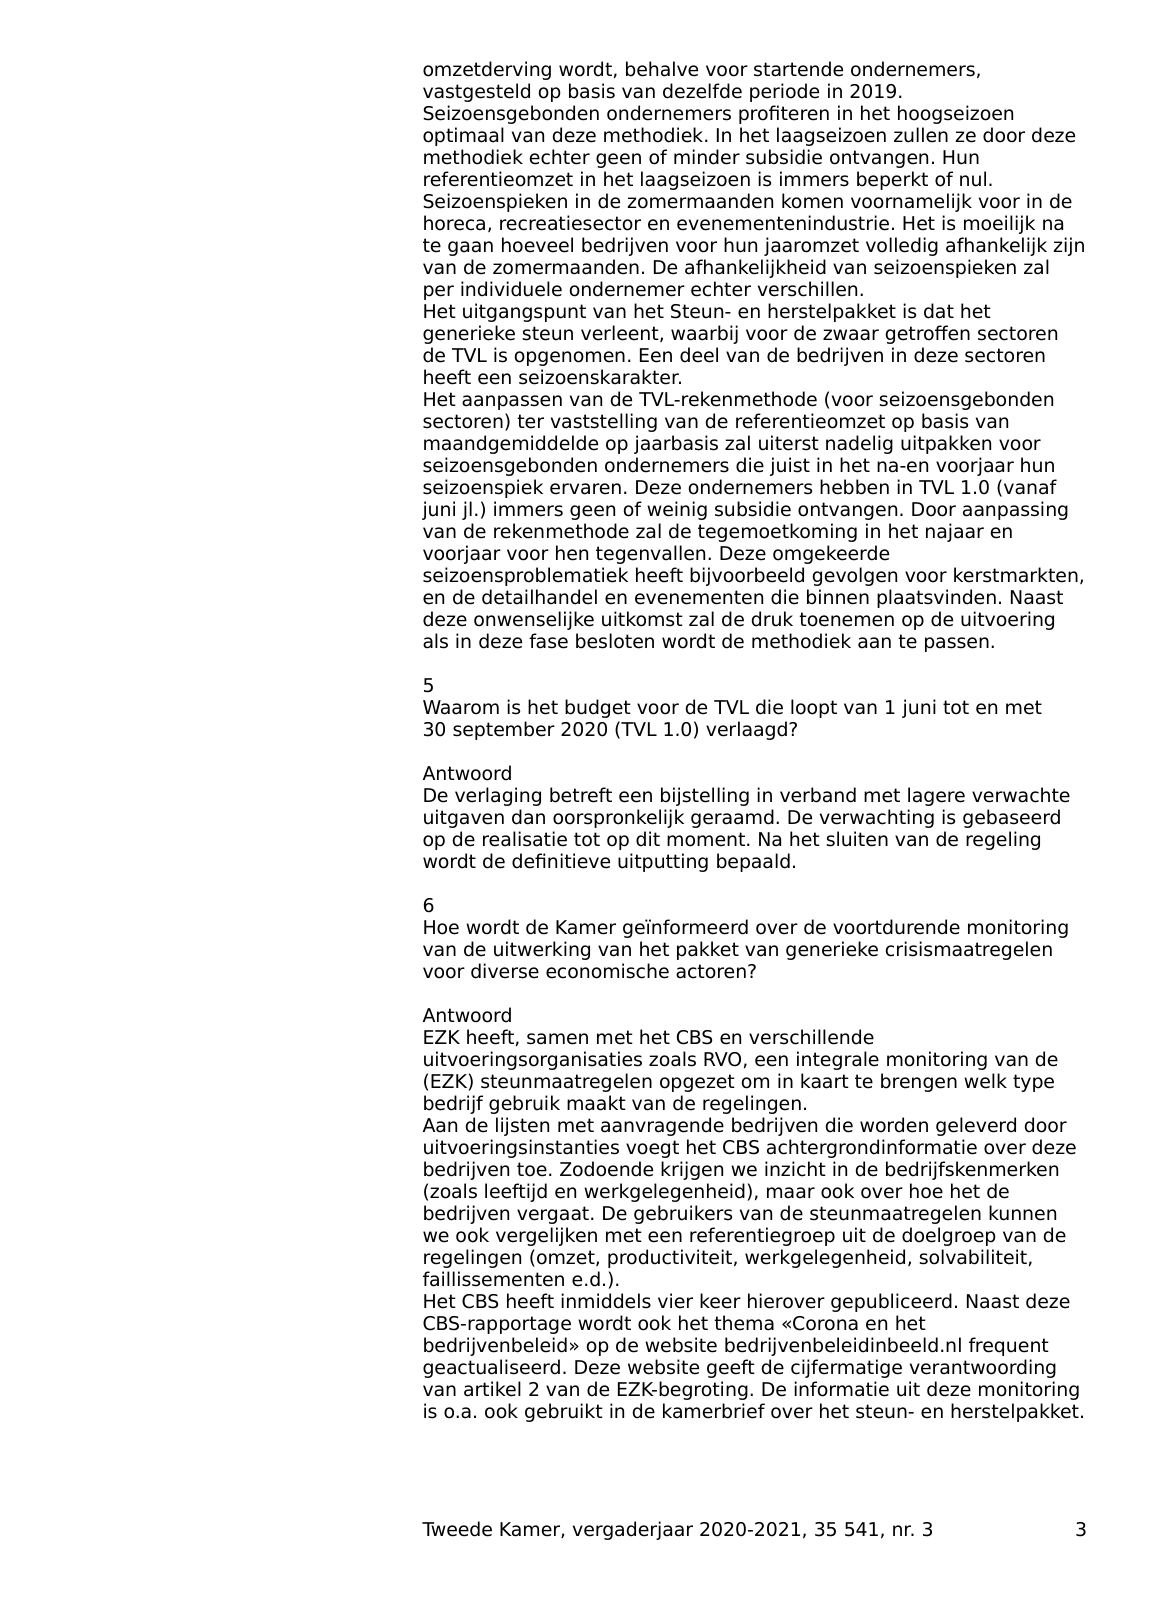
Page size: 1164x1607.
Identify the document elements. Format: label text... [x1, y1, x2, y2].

text De verlaging betreft een bijstelling in verband met lagere verwachte uitgaven dan oorspronkelijk geraamd. De verwachting is gebaseerd op de realisatie tot op dit moment. Na het sluiten van de regeling wordt de definitieve uitputting bepaald. [422, 785, 1087, 873]
text Antwoord [422, 1005, 1087, 1027]
text Hoe wordt de Kamer geïnformeerd over de voortdurende monitoring van de uitwerking van het pakket van generieke crisismaatregelen voor diverse economische actoren? [422, 917, 1087, 983]
text Seizoenspieken in de zomermaanden komen voornamelijk voor in de horeca, recreatiesector en evenementenindustrie. Het is moeilijk na te gaan hoeveel bedrijven voor hun jaaromzet volledig afhankelijk zijn van de zomermaanden. De afhankelijkheid van seizoenspieken zal per individuele ondernemer echter verschillen. [422, 191, 1087, 301]
text Het CBS heeft inmiddels vier keer hierover gepubliceerd. Naast deze CBS-rapportage wordt ook het thema «Corona en het bedrijvenbeleid» op de website bedrijvenbeleidinbeeld.nl frequent geactualiseerd. Deze website geeft de cijfermatige verantwoording van artikel 2 van de EZK-begroting. De informatie uit deze monitoring is o.a. ook gebruikt in de kamerbrief over het steun- en herstelpakket. [422, 1291, 1087, 1423]
text omzetderving wordt, behalve voor startende ondernemers, vastgesteld op basis van dezelfde periode in 2019. Seizoensgebonden ondernemers profiteren in het hoogseizoen optimaal van deze methodiek. In het laagseizoen zullen ze door deze methodiek echter geen of minder subsidie ontvangen. Hun referentieomzet in het laagseizoen is immers beperkt of nul. [422, 59, 1087, 191]
text Het uitgangspunt van het Steun- en herstelpakket is dat het generieke steun verleent, waarbij voor de zwaar getroffen sectoren de TVL is opgenomen. Een deel van de bedrijven in deze sectoren heeft een seizoenskarakter. [422, 301, 1087, 389]
text 5 [422, 675, 1087, 697]
text Waarom is het budget voor de TVL die loopt van 1 juni tot en met 30 september 2020 (TVL 1.0) verlaagd? [422, 697, 1087, 741]
text Het aanpassen van de TVL-rekenmethode (voor seizoensgebonden sectoren) ter vaststelling van de referentieomzet op basis van maandgemiddelde op jaarbasis zal uiterst nadelig uitpakken voor seizoensgebonden ondernemers die juist in het na-en voorjaar hun seizoenspiek ervaren. Deze ondernemers hebben in TVL 1.0 (vanaf juni jl.) immers geen of weinig subsidie ontvangen. Door aanpassing van de rekenmethode zal de tegemoetkoming in het najaar en voorjaar voor hen tegenvallen. Deze omgekeerde seizoensproblematiek heeft bijvoorbeeld gevolgen voor kerstmarkten, en de detailhandel en evenementen die binnen plaatsvinden. Naast deze onwenselijke uitkomst zal de druk toenemen op de uitvoering als in deze fase besloten wordt de methodiek aan te passen. [422, 389, 1087, 652]
text EZK heeft, samen met het CBS en verschillende uitvoeringsorganisaties zoals RVO, een integrale monitoring van de (EZK) steunmaatregelen opgezet om in kaart te brengen welk type bedrijf gebruik maakt van de regelingen. [422, 1027, 1087, 1115]
text Aan de lijsten met aanvragende bedrijven die worden geleverd door uitvoeringsinstanties voegt het CBS achtergrondinformatie over deze bedrijven toe. Zodoende krijgen we inzicht in de bedrijfskenmerken (zoals leeftijd en werkgelegenheid), maar ook over hoe het de bedrijven vergaat. De gebruikers van de steunmaatregelen kunnen we ook vergelijken met een referentiegroep uit de doelgroep van de regelingen (omzet, productiviteit, werkgelegenheid, solvabiliteit, faillissementen e.d.). [422, 1115, 1087, 1291]
text 6 [422, 895, 1087, 917]
text Antwoord [422, 763, 1087, 785]
